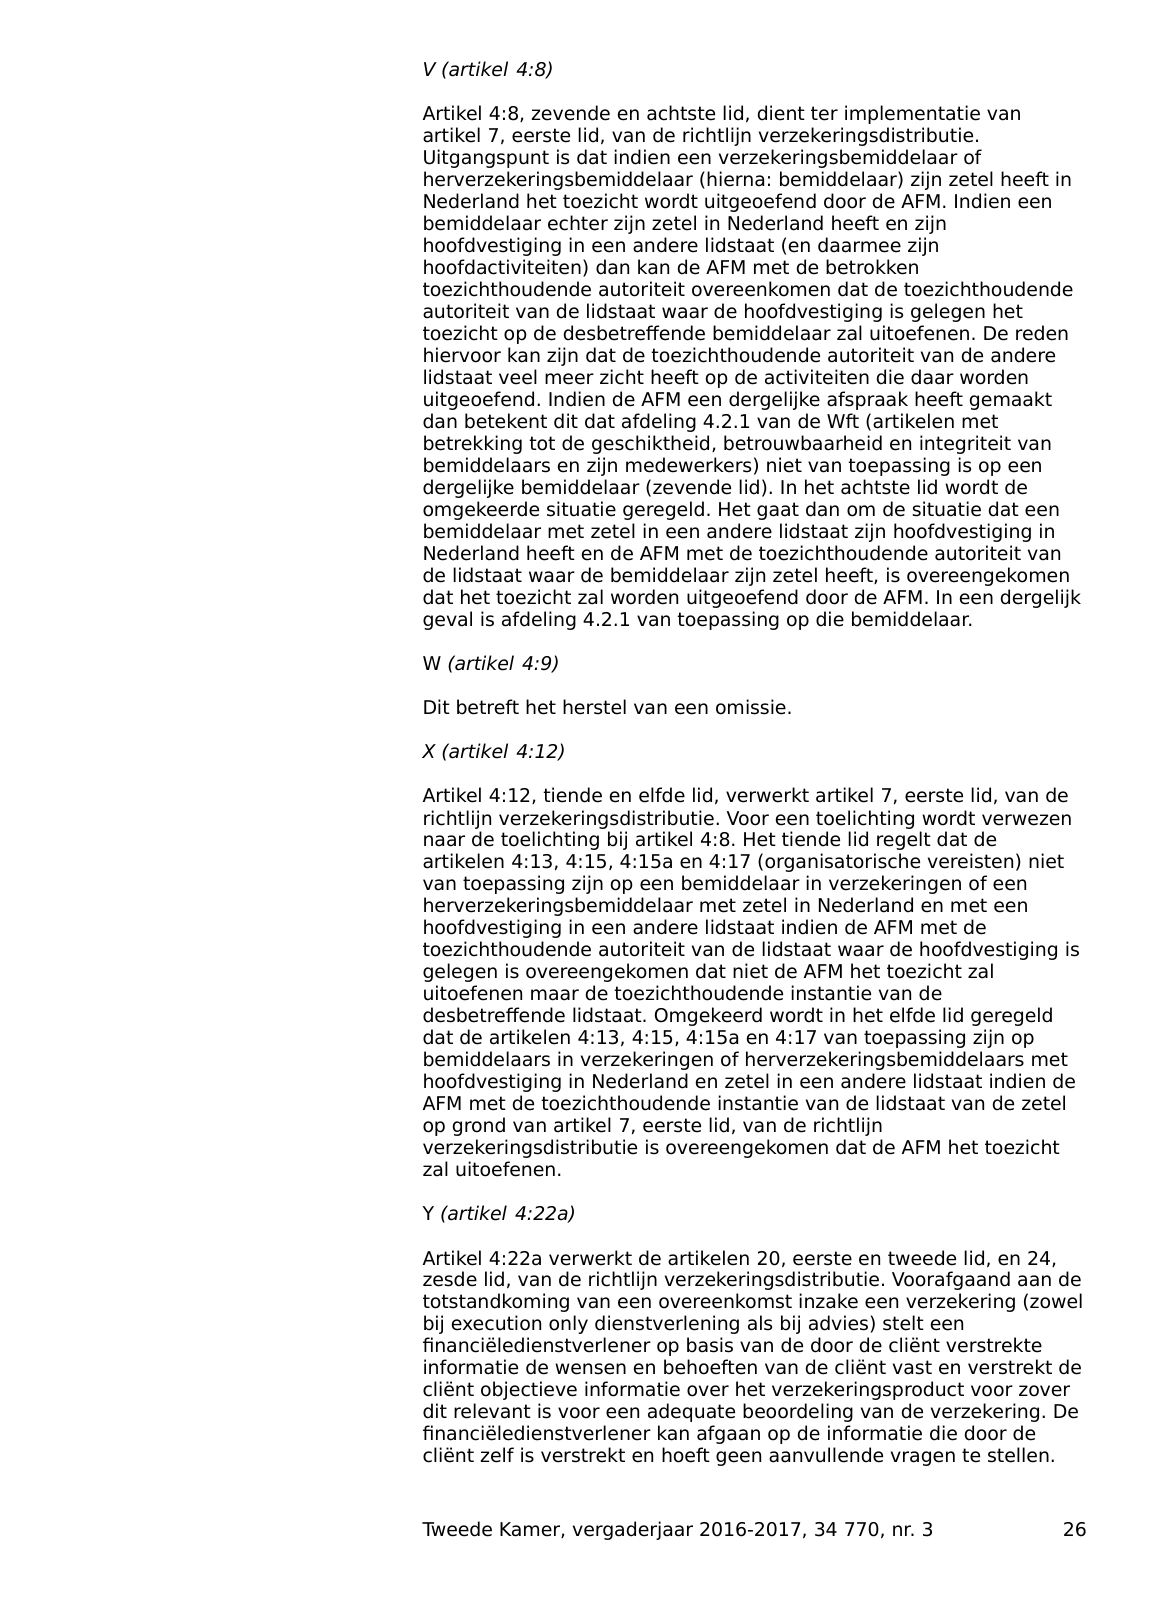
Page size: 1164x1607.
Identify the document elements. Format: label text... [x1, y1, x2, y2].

text Artikel 4:22a verwerkt de artikelen 20, eerste en tweede lid, en 24, zesde lid, van de richtlijn verzekeringsdistributie. Voorafgaand aan de totstandkoming van een overeenkomst inzake een verzekering (zowel bij execution only dienstverlening als bij advies) stelt een financiëledienstverlener op basis van de door de cliënt verstrekte informatie de wensen en behoeften van de cliënt vast en verstrekt de cliënt objectieve informatie over het verzekeringsproduct voor zover dit relevant is voor een adequate beoordeling van de verzekering. De financiëledienstverlener kan afgaan op de informatie die door de cliënt zelf is verstrekt en hoeft geen aanvullende vragen te stellen. [422, 1247, 1087, 1467]
subtitle V (artikel 4:8) [422, 59, 1087, 81]
subtitle X (artikel 4:12) [422, 741, 1087, 763]
text Dit betreft het herstel van een omissie. [422, 697, 1087, 719]
text Artikel 4:12, tiende en elfde lid, verwerkt artikel 7, eerste lid, van de richtlijn verzekeringsdistributie. Voor een toelichting wordt verwezen naar de toelichting bij artikel 4:8. Het tiende lid regelt dat de artikelen 4:13, 4:15, 4:15a en 4:17 (organisatorische vereisten) niet van toepassing zijn op een bemiddelaar in verzekeringen of een herverzekeringsbemiddelaar met zetel in Nederland en met een hoofdvestiging in een andere lidstaat indien de AFM met de toezichthoudende autoriteit van de lidstaat waar de hoofdvestiging is gelegen is overeengekomen dat niet de AFM het toezicht zal uitoefenen maar de toezichthoudende instantie van de desbetreffende lidstaat. Omgekeerd wordt in het elfde lid geregeld dat de artikelen 4:13, 4:15, 4:15a en 4:17 van toepassing zijn op bemiddelaars in verzekeringen of herverzekeringsbemiddelaars met hoofdvestiging in Nederland en zetel in een andere lidstaat indien de AFM met de toezichthoudende instantie van de lidstaat van de zetel op grond van artikel 7, eerste lid, van de richtlijn verzekeringsdistributie is overeengekomen dat de AFM het toezicht zal uitoefenen. [422, 785, 1087, 1181]
subtitle Y (artikel 4:22a) [422, 1203, 1087, 1225]
text Artikel 4:8, zevende en achtste lid, dient ter implementatie van artikel 7, eerste lid, van de richtlijn verzekeringsdistributie. Uitgangspunt is dat indien een verzekeringsbemiddelaar of herverzekeringsbemiddelaar (hierna: bemiddelaar) zijn zetel heeft in Nederland het toezicht wordt uitgeoefend door de AFM. Indien een bemiddelaar echter zijn zetel in Nederland heeft en zijn hoofdvestiging in een andere lidstaat (en daarmee zijn hoofdactiviteiten) dan kan de AFM met de betrokken toezichthoudende autoriteit overeenkomen dat de toezichthoudende autoriteit van de lidstaat waar de hoofdvestiging is gelegen het toezicht op de desbetreffende bemiddelaar zal uitoefenen. De reden hiervoor kan zijn dat de toezichthoudende autoriteit van de andere lidstaat veel meer zicht heeft op de activiteiten die daar worden uitgeoefend. Indien de AFM een dergelijke afspraak heeft gemaakt dan betekent dit dat afdeling 4.2.1 van de Wft (artikelen met betrekking tot de geschiktheid, betrouwbaarheid en integriteit van bemiddelaars en zijn medewerkers) niet van toepassing is op een dergelijke bemiddelaar (zevende lid). In het achtste lid wordt de omgekeerde situatie geregeld. Het gaat dan om de situatie dat een bemiddelaar met zetel in een andere lidstaat zijn hoofdvestiging in Nederland heeft en de AFM met de toezichthoudende autoriteit van de lidstaat waar de bemiddelaar zijn zetel heeft, is overeengekomen dat het toezicht zal worden uitgeoefend door de AFM. In een dergelijk geval is afdeling 4.2.1 van toepassing op die bemiddelaar. [422, 103, 1087, 631]
subtitle W (artikel 4:9) [422, 653, 1087, 675]
